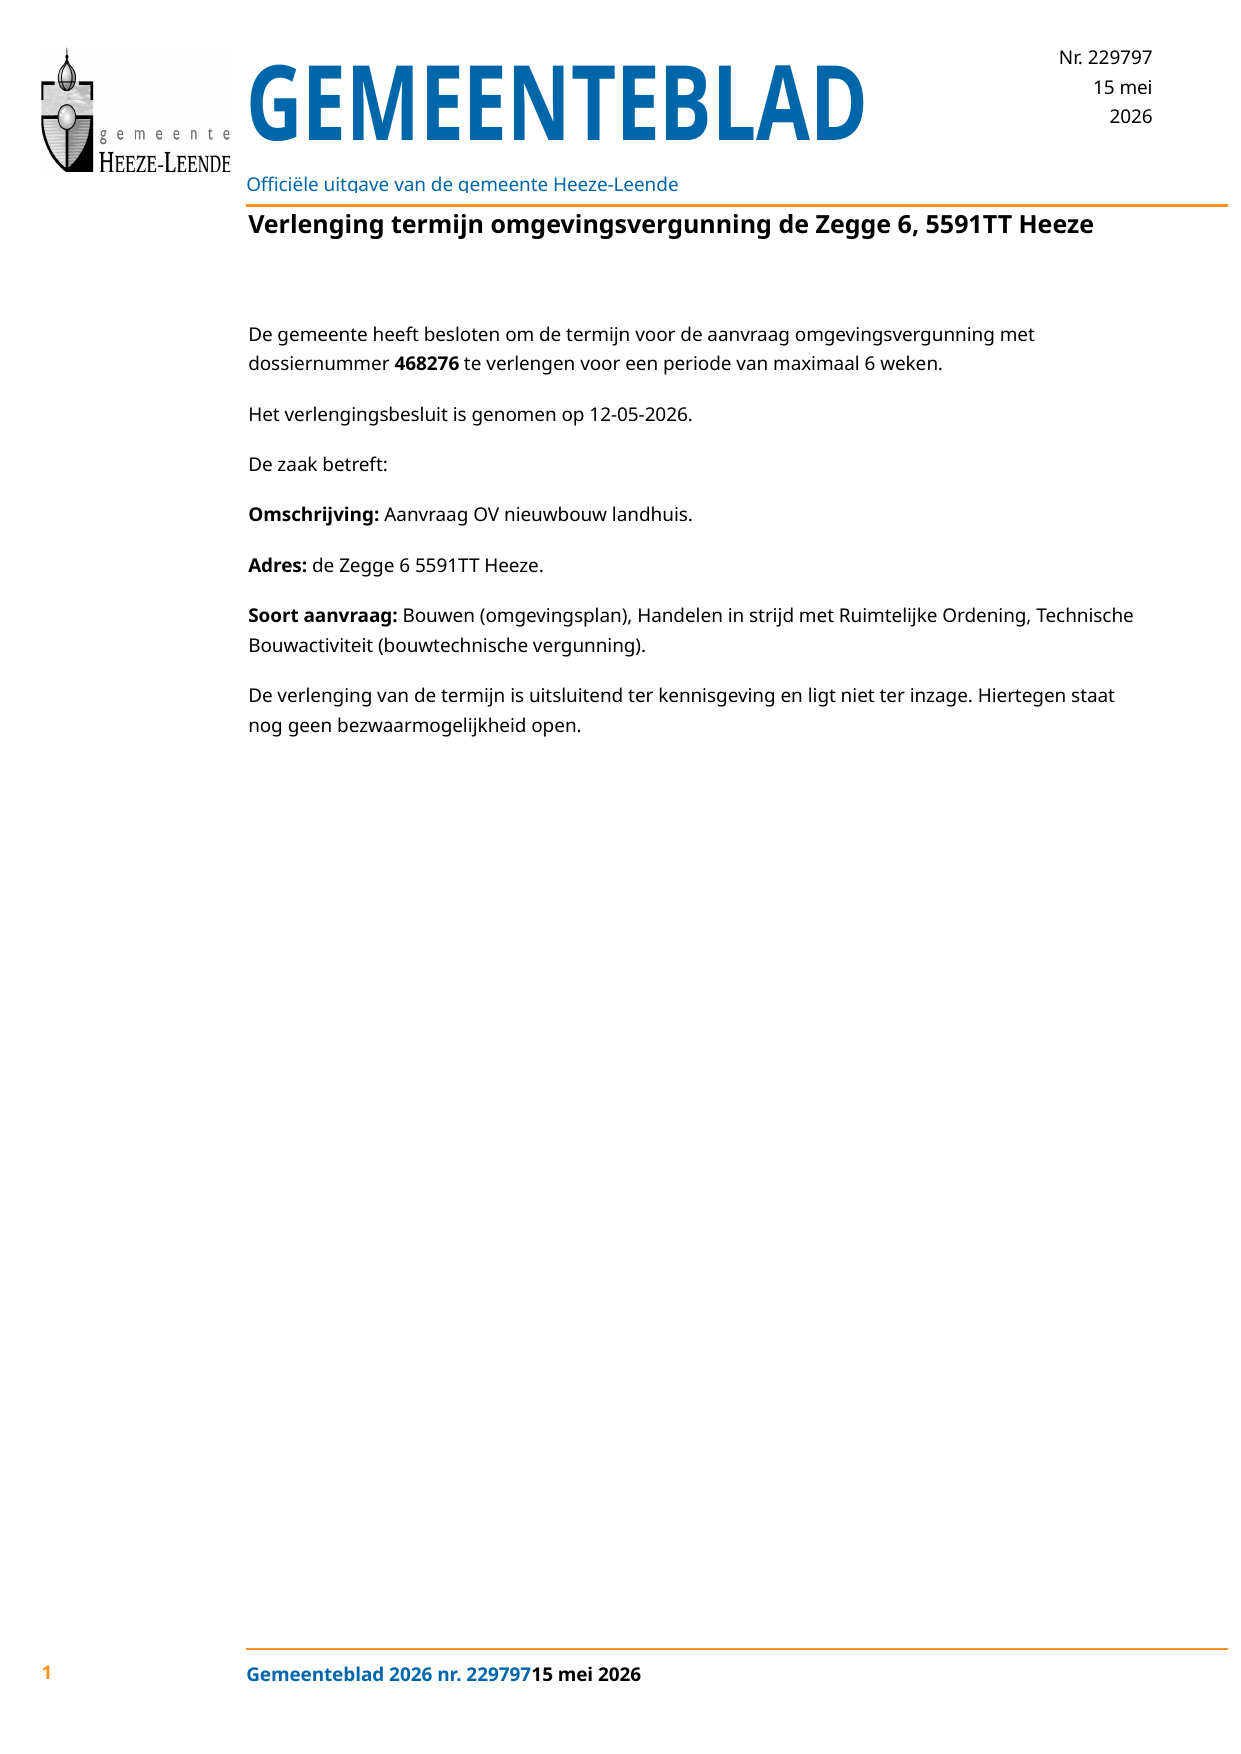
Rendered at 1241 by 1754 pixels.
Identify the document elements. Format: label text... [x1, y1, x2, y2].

text De zaak betreft: [248, 451, 1152, 477]
text Adres: de Zegge 6 5591TT Heeze. [248, 552, 1152, 578]
text Soort aanvraag: Bouwen (omgevingsplan), Handelen in strijd met Ruimtelijke Ordening, Technische Bouwactiviteit (bouwtechnische vergunning). [248, 602, 1152, 658]
text De gemeente heeft besloten om de termijn voor de aanvraag omgevingsvergunning met dossiernummer 468276 te verlengen voor een periode van maximaal 6 weken. [248, 321, 1152, 376]
text Het verlengingsbesluit is genomen op 12-05-2026. [248, 401, 1152, 426]
text De verlenging van de termijn is uitsluitend ter kennisgeving en ligt niet ter inzage. Hiertegen staat nog geen bezwaarmogelijkheid open. [248, 682, 1152, 738]
text Verlenging termijn omgevingsvergunning de Zegge 6, 5591TT Heeze [248, 207, 1152, 241]
picture [41, 47, 231, 172]
text Omschrijving: Aanvraag OV nieuwbouw landhuis. [248, 502, 1152, 527]
